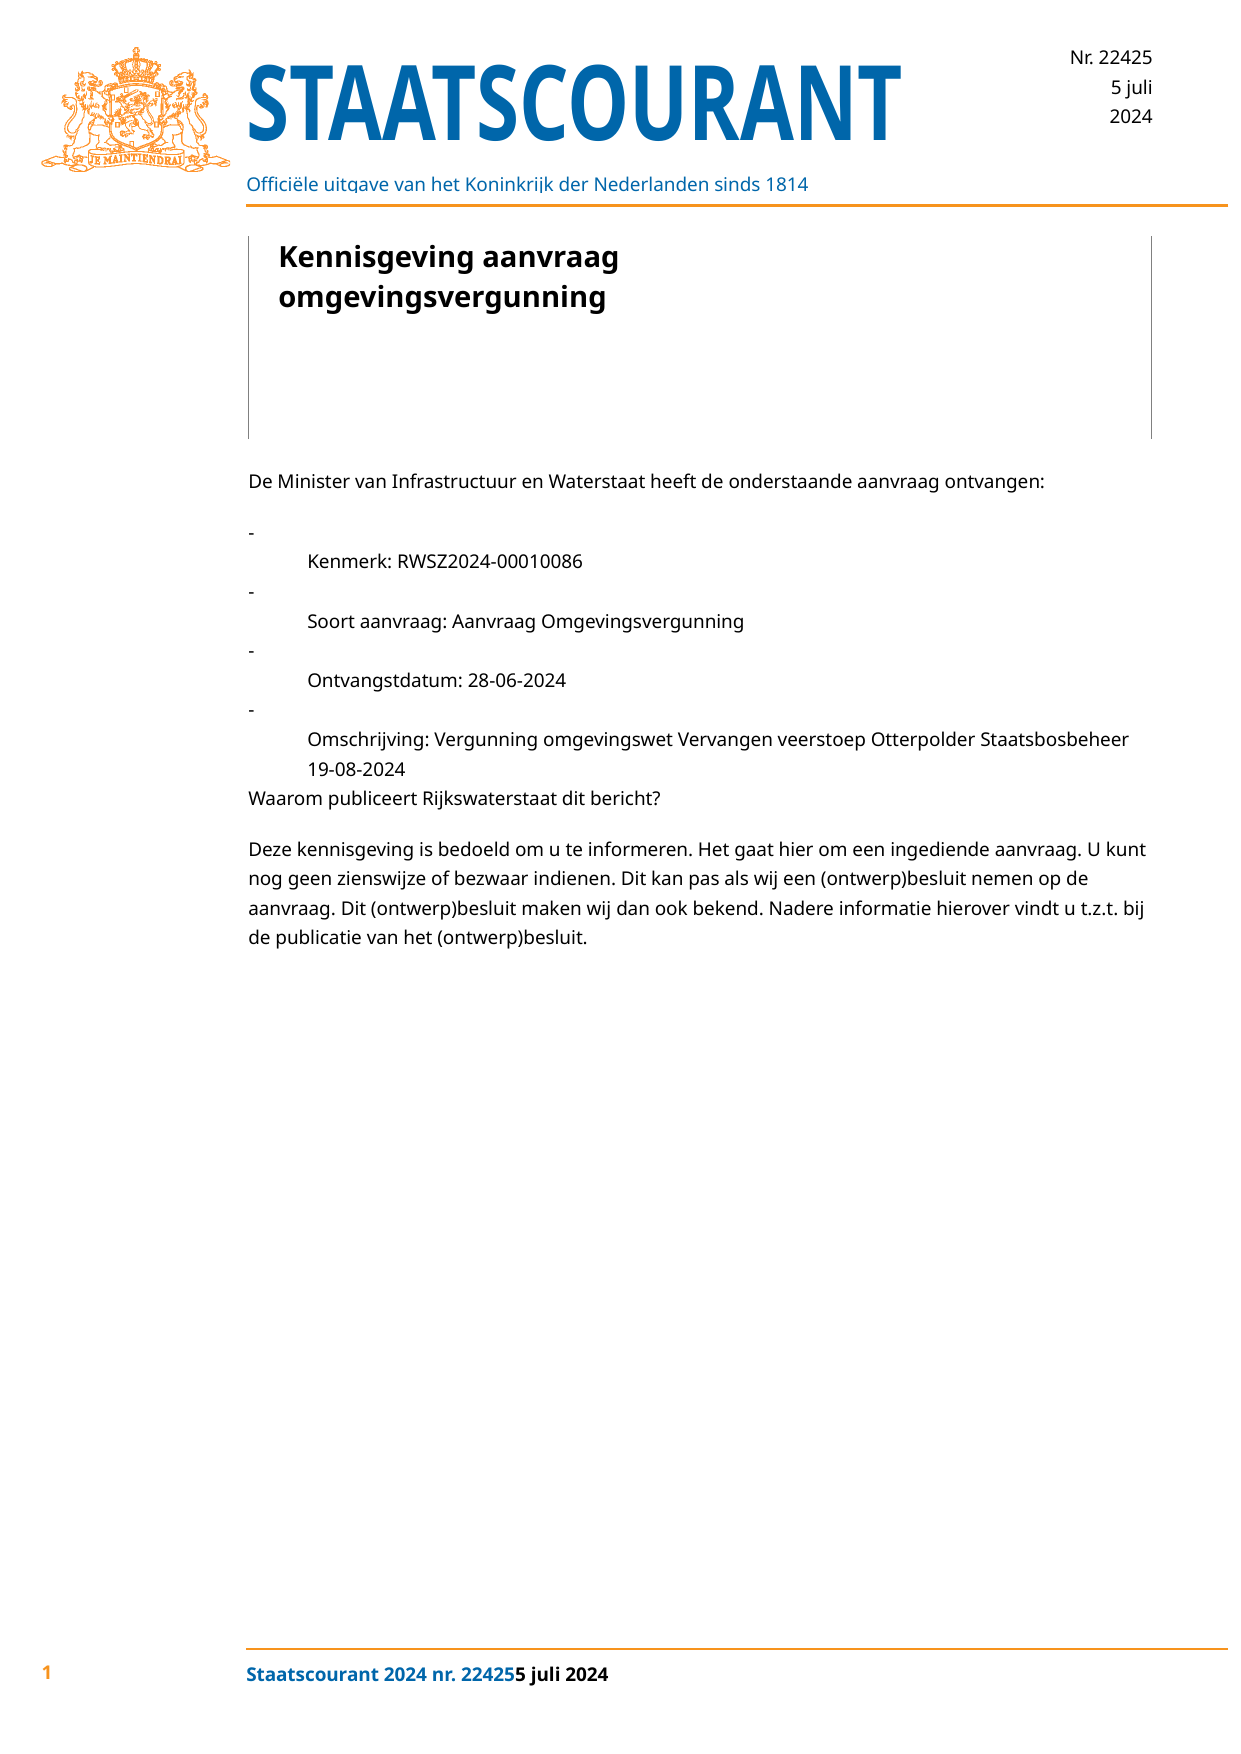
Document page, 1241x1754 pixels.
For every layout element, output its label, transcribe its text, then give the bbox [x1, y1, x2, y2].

text De Minister van Infrastructuur en Waterstaat heeft de onderstaande aanvraag ontvangen: [248, 469, 1152, 494]
table_header Kennisgeving aanvraag omgevingsvergunning [249, 236, 850, 439]
table_header [850, 236, 912, 413]
table_header [850, 414, 1151, 439]
list Ontvangstdatum: 28-06-2024 [248, 667, 1152, 693]
list Omschrijving: Vergunning omgevingswet Vervangen veerstoep Otterpolder Staatsbosbeheer 19-08-2024 [248, 726, 1152, 781]
table_header [1090, 236, 1151, 413]
text Waarom publiceert Rijkswaterstaat dit bericht? [248, 785, 1152, 811]
picture [912, 236, 1090, 414]
picture [41, 47, 231, 172]
list Soort aanvraag: Aanvraag Omgevingsvergunning [248, 608, 1152, 633]
text Deze kennisgeving is bedoeld om u te informeren. Het gaat hier om een ingediende aanvraag. U kunt nog geen zienswijze of bezwaar indienen. Dit kan pas als wij een (ontwerp)besluit nemen op de aanvraag. Dit (ontwerp)besluit maken wij dan ook bekend. Nadere informatie hierover vindt u t.z.t. bij de publicatie van het (ontwerp)besluit. [248, 836, 1152, 950]
list Kenmerk: RWSZ2024-00010086 [248, 549, 1152, 574]
